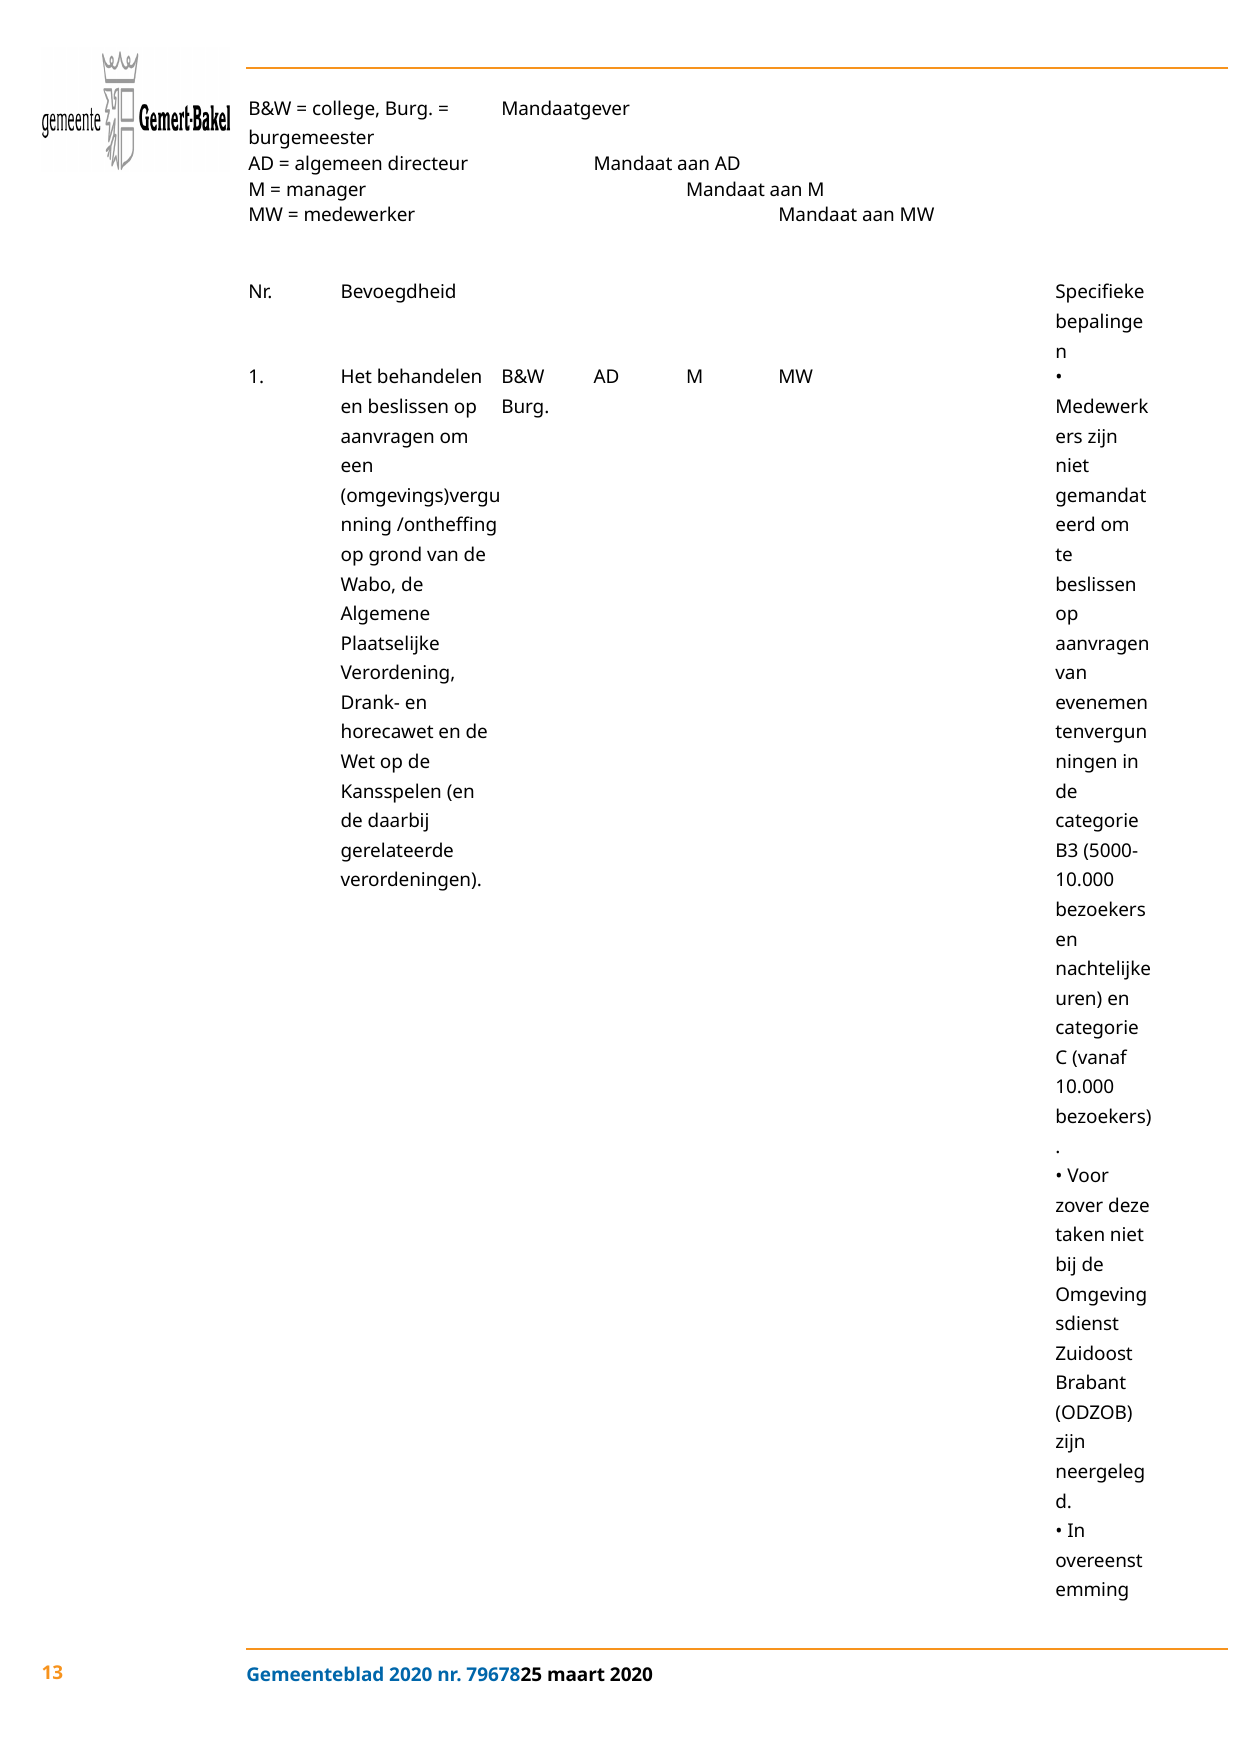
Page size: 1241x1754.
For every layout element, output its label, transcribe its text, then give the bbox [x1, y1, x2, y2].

table_header B&W = college, Burg. = burgemeester [248, 95, 501, 150]
table_cell Het behandelen en beslissen op aanvragen om een (omgevings)vergunning /ontheffing op grond van de Wabo, de Algemene Plaatselijke Verordening, Drank- en horecawet en de Wet op de Kansspelen (en de daarbij gerelateerde verordeningen). [340, 364, 501, 1602]
table_cell • Medewerkers zijn niet gemandateerd om te beslissen op aanvragen van evenementenvergunningen in de categorie B3 (5000-10.000 bezoekers en nachtelijke uren) en categorie C (vanaf 10.000 bezoekers). • Voor zover deze taken niet bij de Omgevingsdienst Zuidoost Brabant (ODZOB) zijn neergelegd. • In overeenstemming [1055, 364, 1152, 1602]
table_cell MW [778, 364, 870, 1602]
table_cell Mandaat aan M [686, 176, 1152, 202]
table_cell Bevoegdheid [340, 279, 501, 364]
table_cell [963, 364, 1055, 1602]
table_cell Mandaat aan AD [593, 150, 1152, 176]
table_cell [870, 253, 963, 364]
table_cell [870, 227, 1152, 253]
table_cell M = manager [248, 176, 501, 202]
table_cell [593, 176, 686, 364]
table_cell AD [593, 364, 686, 1602]
table_cell [686, 202, 778, 364]
table_cell [963, 253, 1152, 279]
table_header Mandaatgever [501, 95, 1152, 150]
table_cell [778, 227, 870, 364]
table_cell [248, 227, 501, 253]
table_cell 1. [248, 364, 340, 1602]
table_cell [501, 150, 593, 364]
picture [41, 47, 231, 172]
table_cell MW = medewerker [248, 202, 501, 227]
table_cell Nr. [248, 279, 340, 364]
table_cell Mandaat aan MW [778, 202, 1152, 227]
table_cell [248, 253, 501, 279]
table_cell M [686, 364, 778, 1602]
table_cell B&W Burg. [501, 364, 593, 1602]
table_cell [870, 364, 963, 1602]
table_cell Specifieke bepalingen [1055, 279, 1152, 364]
table_cell [963, 279, 1055, 364]
table_cell AD = algemeen directeur [248, 150, 501, 176]
